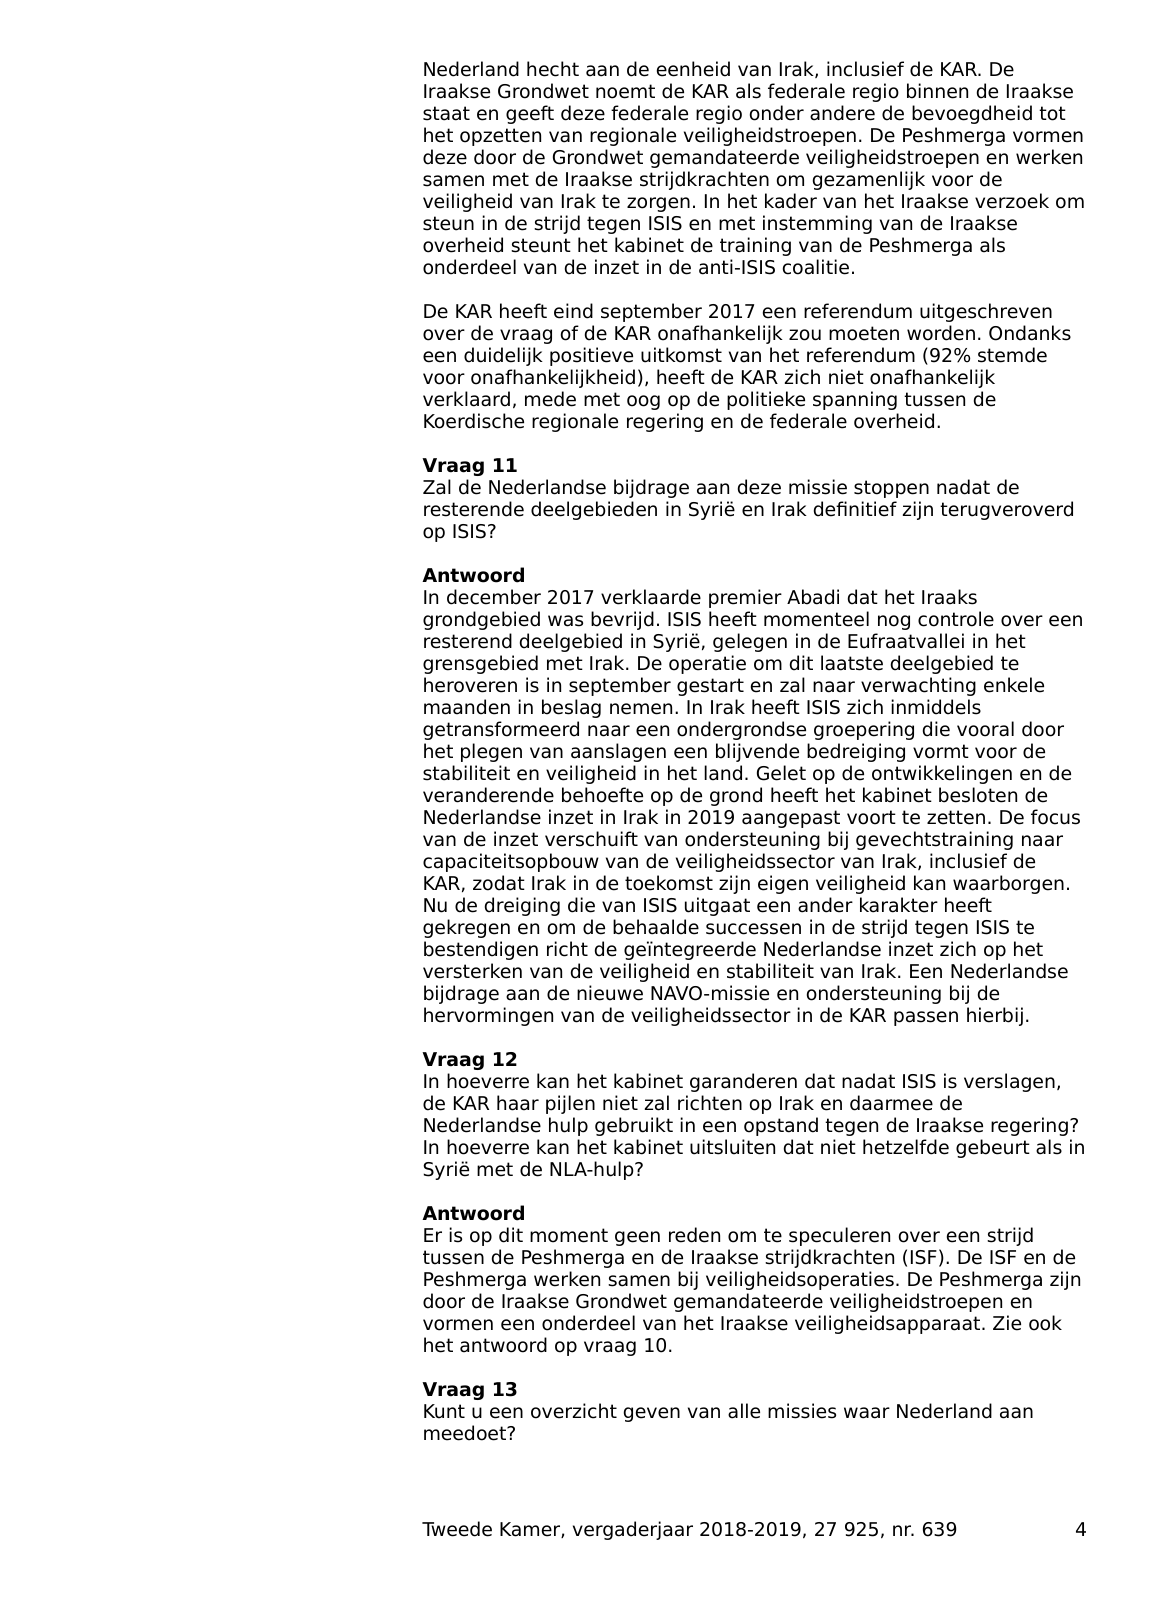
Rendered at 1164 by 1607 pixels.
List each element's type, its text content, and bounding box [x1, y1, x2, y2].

text Antwoord [422, 1203, 1087, 1225]
text Zal de Nederlandse bijdrage aan deze missie stoppen nadat de resterende deelgebieden in Syrië en Irak definitief zijn terugveroverd op ISIS? [422, 477, 1087, 543]
text Vraag 12 [422, 1049, 1087, 1071]
text Vraag 13 [422, 1379, 1087, 1401]
text Vraag 11 [422, 455, 1087, 477]
text In december 2017 verklaarde premier Abadi dat het Iraaks grondgebied was bevrijd. ISIS heeft momenteel nog controle over een resterend deelgebied in Syrië, gelegen in de Eufraatvallei in het grensgebied met Irak. De operatie om dit laatste deelgebied te heroveren is in september gestart en zal naar verwachting enkele maanden in beslag nemen. In Irak heeft ISIS zich inmiddels getransformeerd naar een ondergrondse groepering die vooral door het plegen van aanslagen een blijvende bedreiging vormt voor de stabiliteit en veiligheid in het land. Gelet op de ontwikkelingen en de veranderende behoefte op de grond heeft het kabinet besloten de Nederlandse inzet in Irak in 2019 aangepast voort te zetten. De focus van de inzet verschuift van ondersteuning bij gevechtstraining naar capaciteitsopbouw van de veiligheidssector van Irak, inclusief de KAR, zodat Irak in de toekomst zijn eigen veiligheid kan waarborgen. Nu de dreiging die van ISIS uitgaat een ander karakter heeft gekregen en om de behaalde successen in de strijd tegen ISIS te bestendigen richt de geïntegreerde Nederlandse inzet zich op het versterken van de veiligheid en stabiliteit van Irak. Een Nederlandse bijdrage aan de nieuwe NAVO-missie en ondersteuning bij de hervormingen van de veiligheidssector in de KAR passen hierbij. [422, 587, 1087, 1027]
text Nederland hecht aan de eenheid van Irak, inclusief de KAR. De Iraakse Grondwet noemt de KAR als federale regio binnen de Iraakse staat en geeft deze federale regio onder andere de bevoegdheid tot het opzetten van regionale veiligheidstroepen. De Peshmerga vormen deze door de Grondwet gemandateerde veiligheidstroepen en werken samen met de Iraakse strijdkrachten om gezamenlijk voor de veiligheid van Irak te zorgen. In het kader van het Iraakse verzoek om steun in de strijd tegen ISIS en met instemming van de Iraakse overheid steunt het kabinet de training van de Peshmerga als onderdeel van de inzet in de anti-ISIS coalitie. [422, 59, 1087, 279]
text De KAR heeft eind september 2017 een referendum uitgeschreven over de vraag of de KAR onafhankelijk zou moeten worden. Ondanks een duidelijk positieve uitkomst van het referendum (92% stemde voor onafhankelijkheid), heeft de KAR zich niet onafhankelijk verklaard, mede met oog op de politieke spanning tussen de Koerdische regionale regering en de federale overheid. [422, 301, 1087, 433]
text Kunt u een overzicht geven van alle missies waar Nederland aan meedoet? [422, 1401, 1087, 1445]
text Er is op dit moment geen reden om te speculeren over een strijd tussen de Peshmerga en de Iraakse strijdkrachten (ISF). De ISF en de Peshmerga werken samen bij veiligheidsoperaties. De Peshmerga zijn door de Iraakse Grondwet gemandateerde veiligheidstroepen en vormen een onderdeel van het Iraakse veiligheidsapparaat. Zie ook het antwoord op vraag 10. [422, 1225, 1087, 1357]
text In hoeverre kan het kabinet garanderen dat nadat ISIS is verslagen, de KAR haar pijlen niet zal richten op Irak en daarmee de Nederlandse hulp gebruikt in een opstand tegen de Iraakse regering? In hoeverre kan het kabinet uitsluiten dat niet hetzelfde gebeurt als in Syrië met de NLA-hulp? [422, 1071, 1087, 1181]
text Antwoord [422, 565, 1087, 587]
